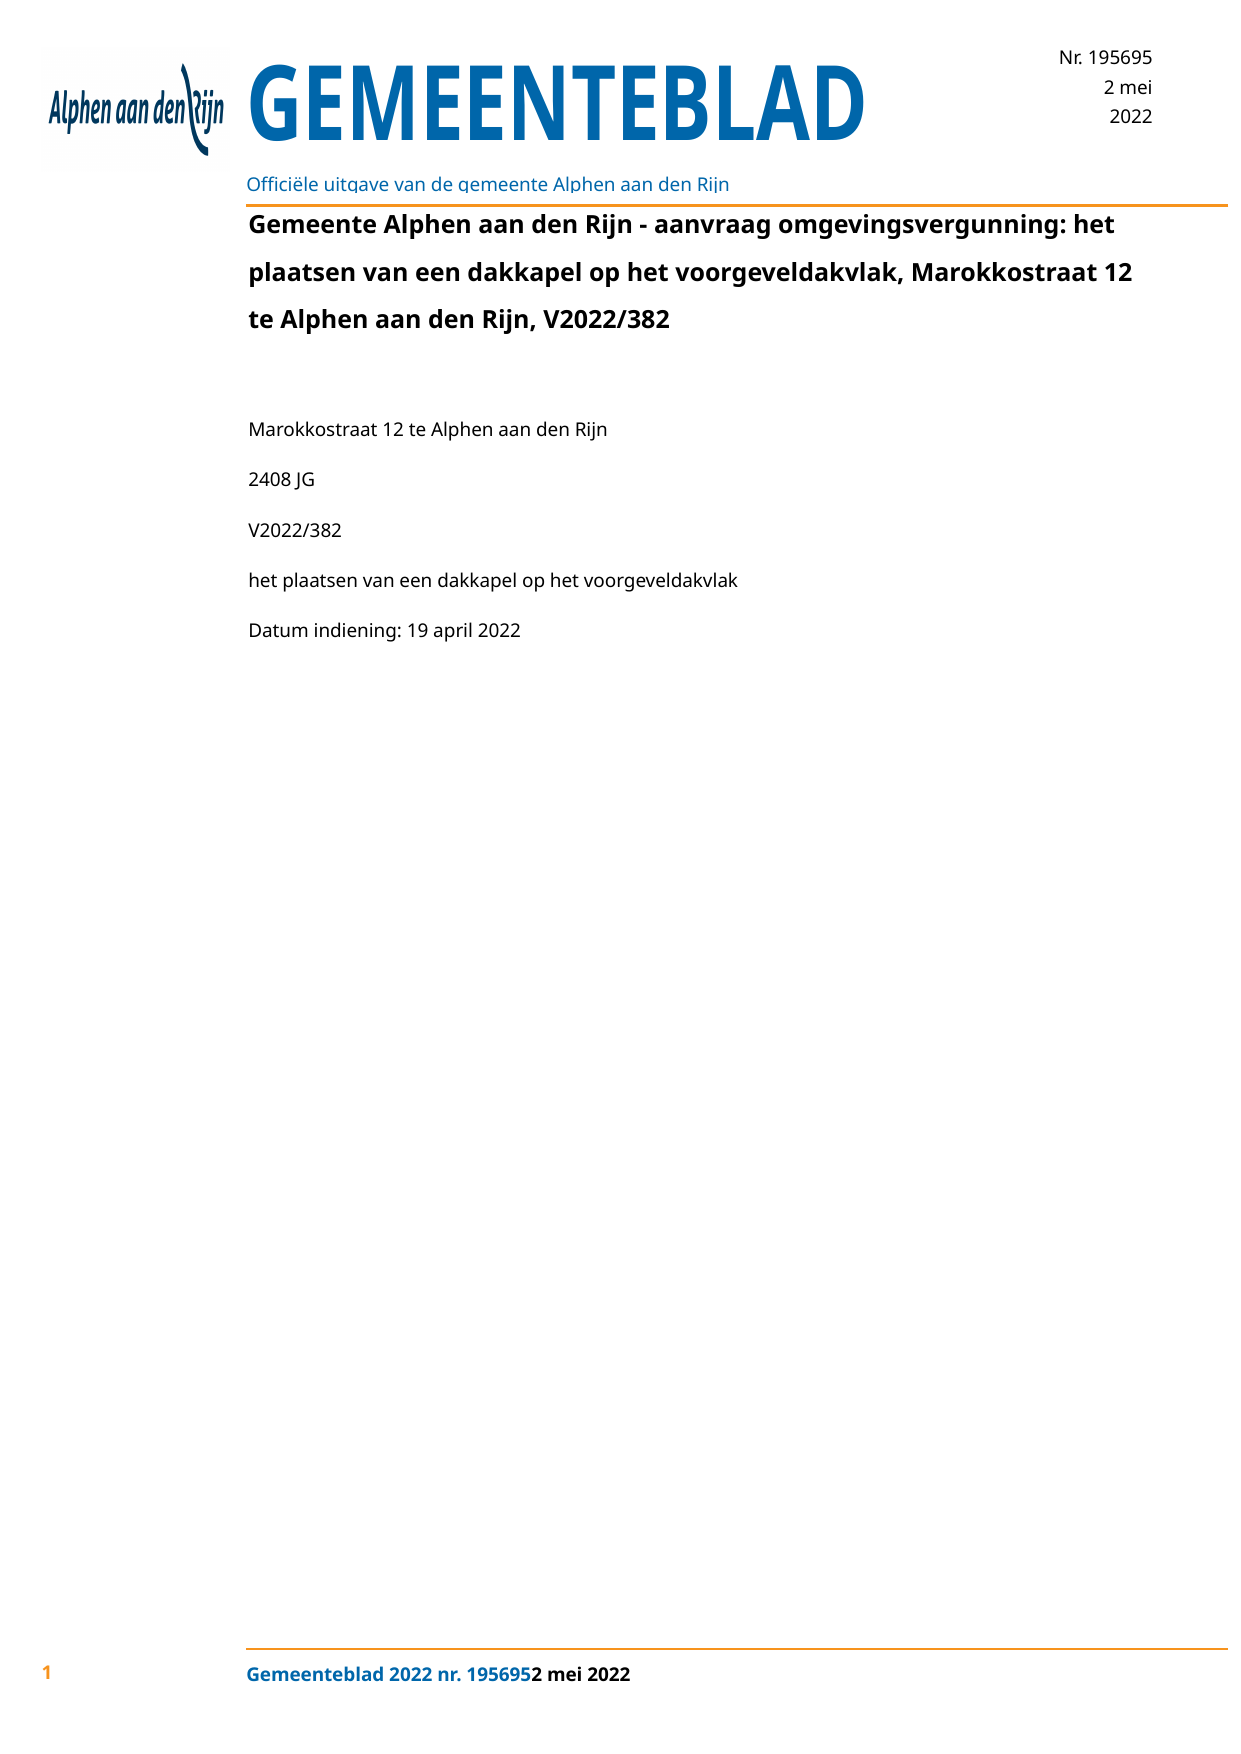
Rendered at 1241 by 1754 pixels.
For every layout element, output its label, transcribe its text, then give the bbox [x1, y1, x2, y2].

text 2408 JG [248, 466, 1152, 492]
text Datum indiening: 19 april 2022 [248, 618, 1152, 643]
picture [41, 47, 231, 172]
text Gemeente Alphen aan den Rijn - aanvraag omgevingsvergunning: het plaatsen van een dakkapel op het voorgeveldakvlak, Marokkostraat 12 te Alphen aan den Rijn, V2022/382 [248, 207, 1152, 336]
text het plaatsen van een dakkapel op het voorgeveldakvlak [248, 567, 1152, 593]
text Marokkostraat 12 te Alphen aan den Rijn [248, 416, 1152, 442]
text V2022/382 [248, 517, 1152, 542]
